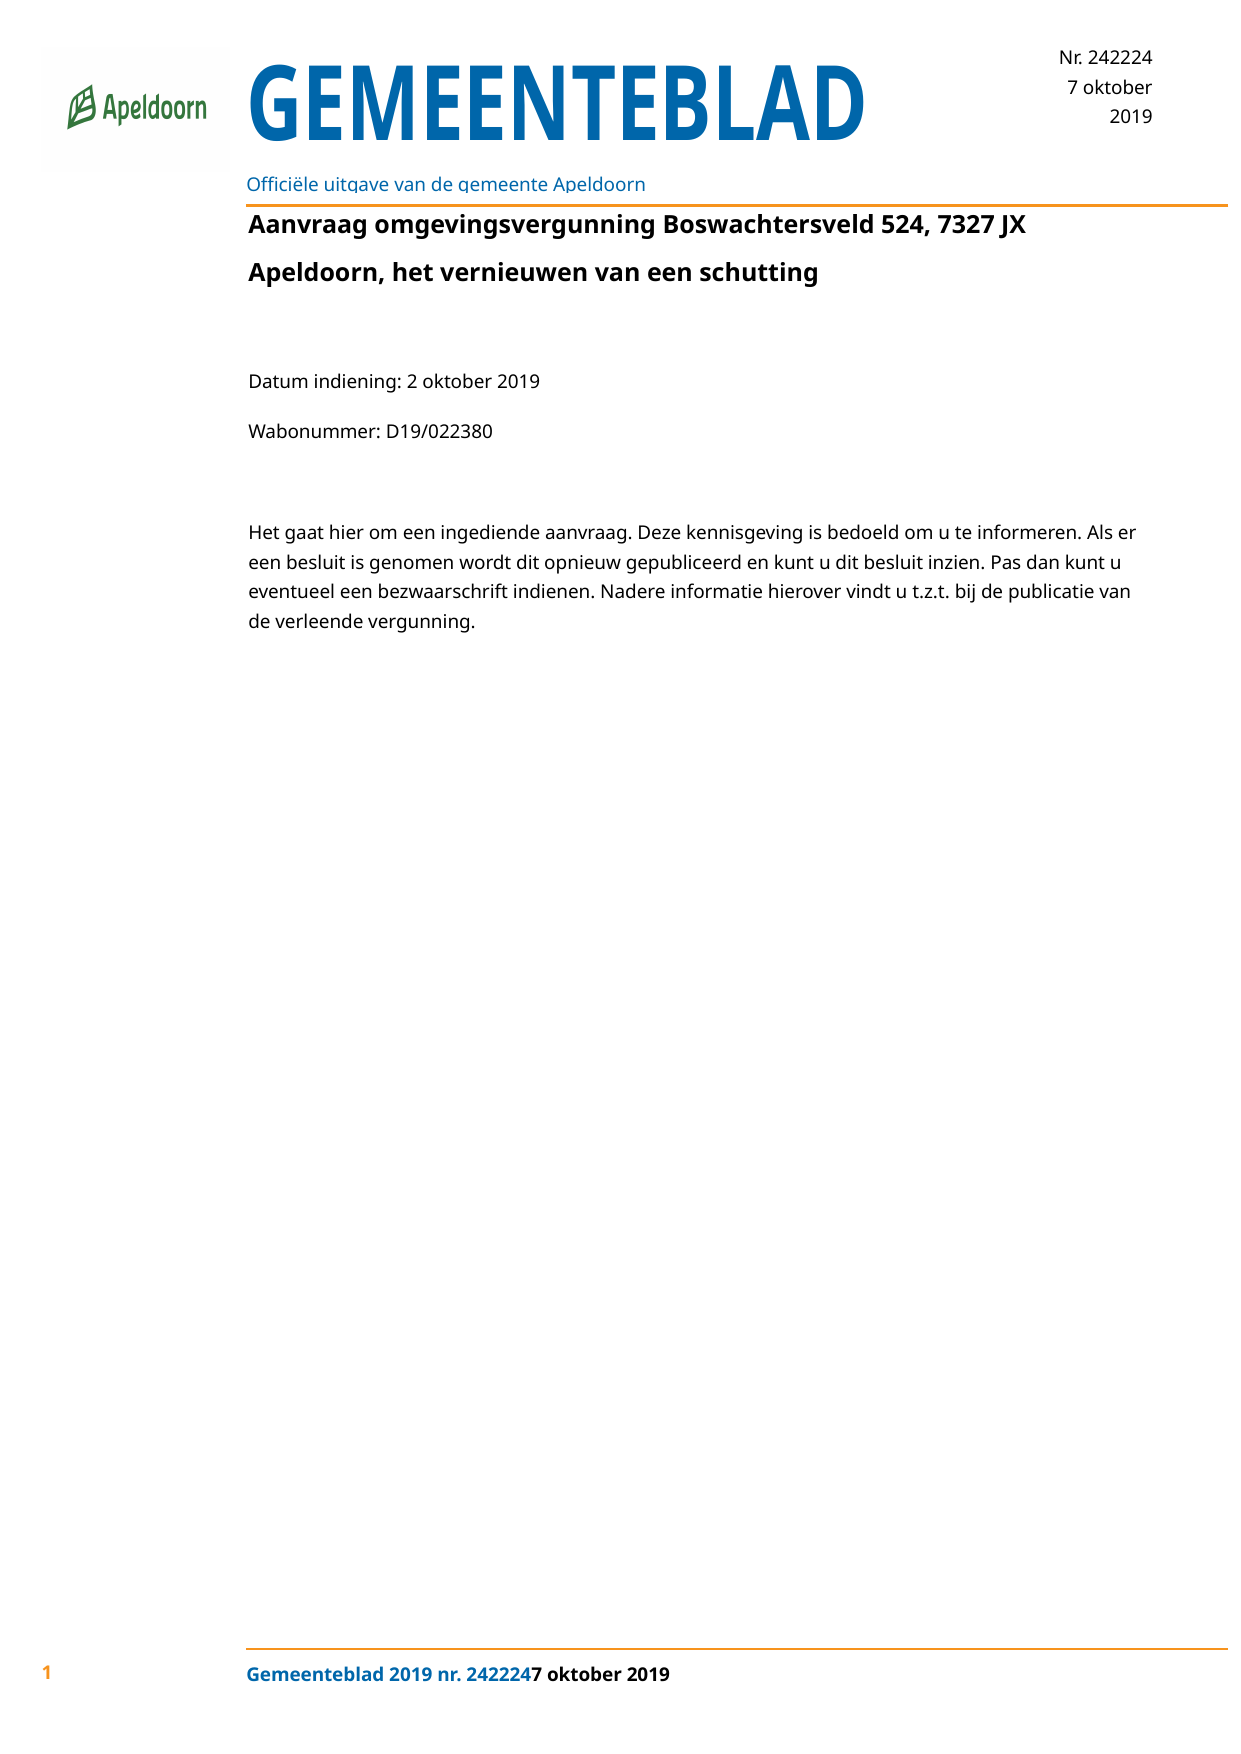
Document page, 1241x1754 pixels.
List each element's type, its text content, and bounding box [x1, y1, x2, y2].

picture [41, 47, 231, 172]
text Aanvraag omgevingsvergunning Boswachtersveld 524, 7327 JX Apeldoorn, het vernieuwen van een schutting [248, 207, 1152, 288]
text Het gaat hier om een ingediende aanvraag. Deze kennisgeving is bedoeld om u te informeren. Als er een besluit is genomen wordt dit opnieuw gepubliceerd en kunt u dit besluit inzien. Pas dan kunt u eventueel een bezwaarschrift indienen. Nadere informatie hierover vindt u t.z.t. bij de publicatie van de verleende vergunning. [248, 519, 1152, 634]
text Datum indiening: 2 oktober 2019 [248, 368, 1152, 394]
text Wabonummer: D19/022380 [248, 419, 1152, 444]
